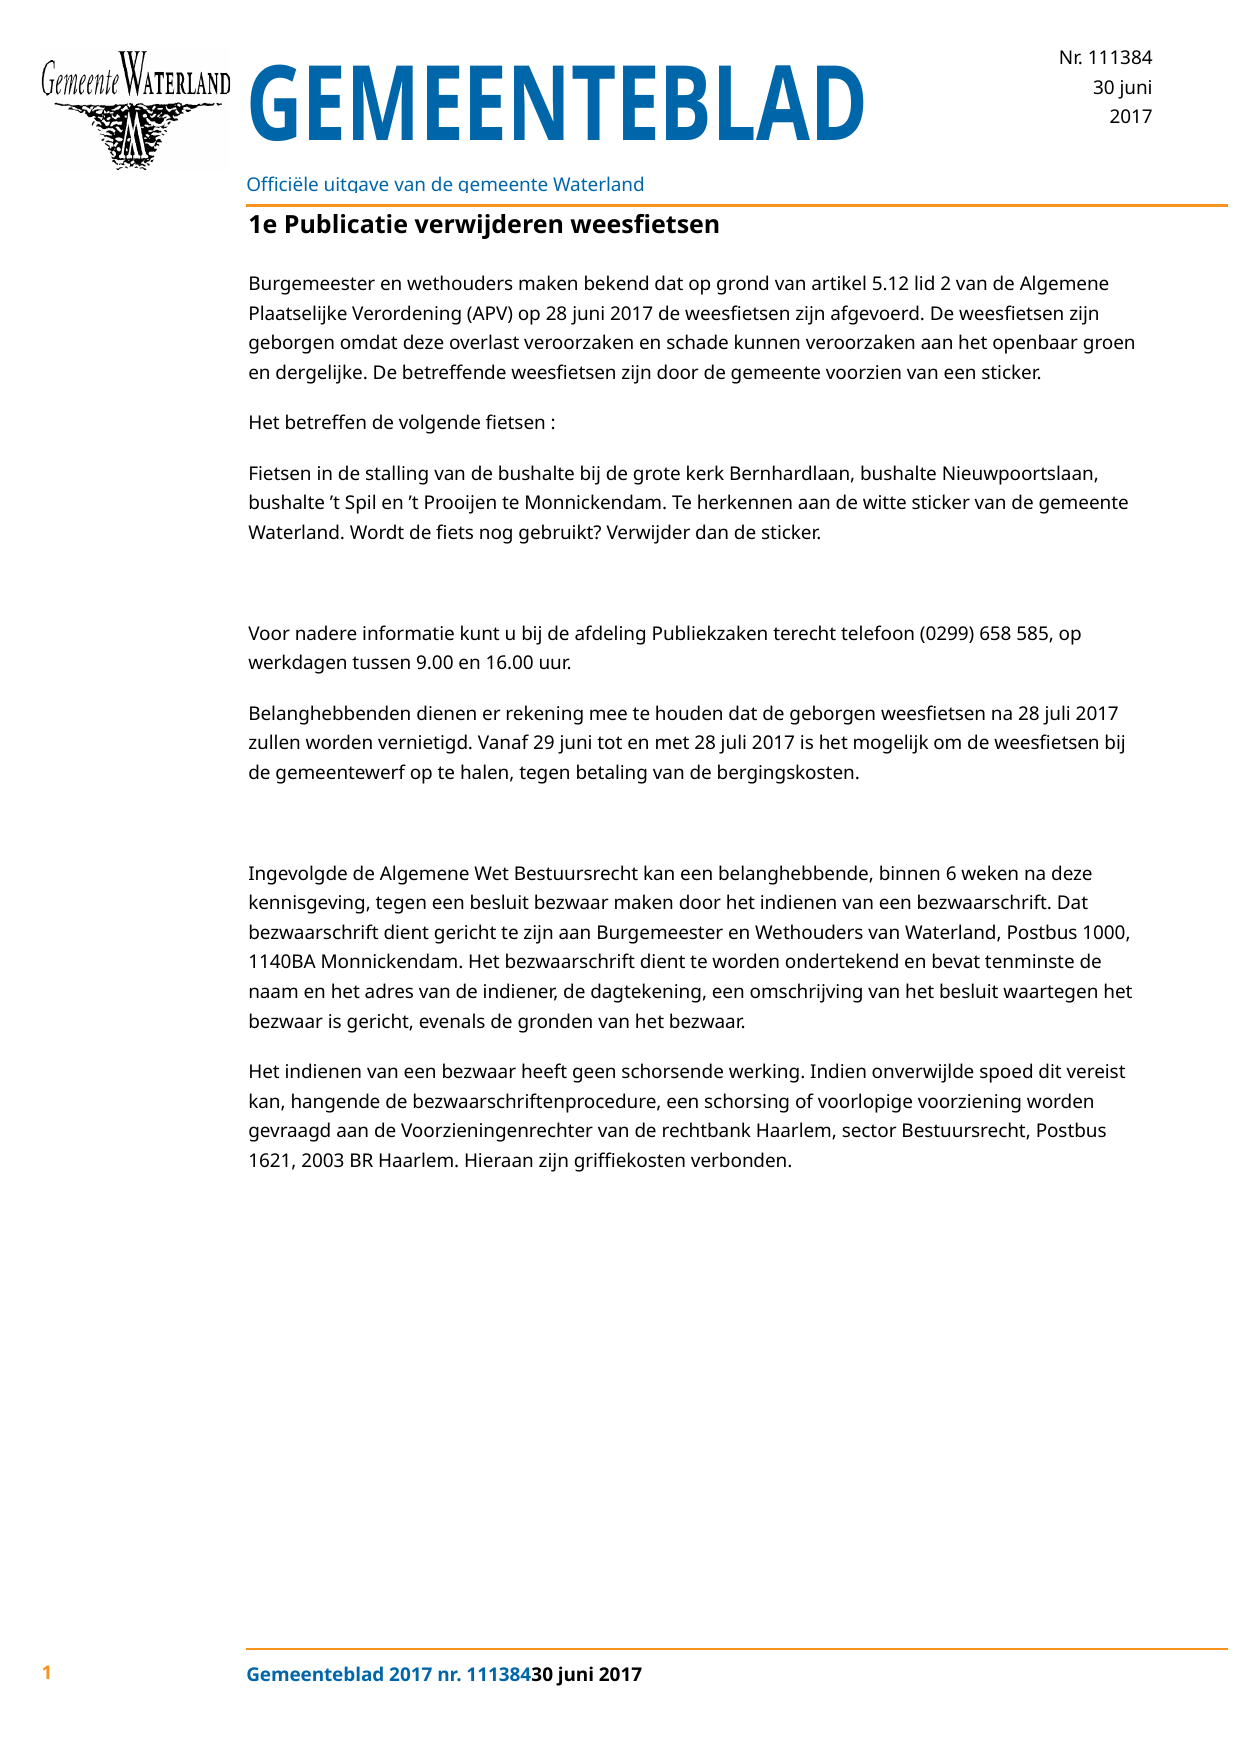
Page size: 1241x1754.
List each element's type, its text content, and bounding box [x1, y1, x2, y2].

picture [41, 47, 231, 172]
text Het indienen van een bezwaar heeft geen schorsende werking. Indien onverwijlde spoed dit vereist kan, hangende de bezwaarschriftenprocedure, een schorsing of voorlopige voorziening worden gevraagd aan de Voorzieningenrechter van de rechtbank Haarlem, sector Bestuursrecht, Postbus 1621, 2003 BR Haarlem. Hieraan zijn griffiekosten verbonden. [248, 1058, 1152, 1173]
text Belanghebbenden dienen er rekening mee te houden dat de geborgen weesfietsen na 28 juli 2017 zullen worden vernietigd. Vanaf 29 juni tot en met 28 juli 2017 is het mogelijk om de weesfietsen bij de gemeentewerf op te halen, tegen betaling van de bergingskosten. [248, 700, 1152, 785]
text Voor nadere informatie kunt u bij de afdeling Publiekzaken terecht telefoon (0299) 658 585, op werkdagen tussen 9.00 en 16.00 uur. [248, 620, 1152, 675]
text Het betreffen de volgende fietsen : [248, 409, 1152, 435]
text Fietsen in de stalling van de bushalte bij de grote kerk Bernhardlaan, bushalte Nieuwpoortslaan, bushalte ’t Spil en ’t Prooijen te Monnickendam. Te herkennen aan de witte sticker van de gemeente Waterland. Wordt de fiets nog gebruikt? Verwijder dan de sticker. [248, 460, 1152, 545]
text 1e Publicatie verwijderen weesfietsen [248, 207, 1152, 241]
text Ingevolgde de Algemene Wet Bestuursrecht kan een belanghebbende, binnen 6 weken na deze kennisgeving, tegen een besluit bezwaar maken door het indienen van een bezwaarschrift. Dat bezwaarschrift dient gericht te zijn aan Burgemeester en Wethouders van Waterland, Postbus 1000, 1140BA Monnickendam. Het bezwaarschrift dient te worden ondertekend en bevat tenminste de naam en het adres van de indiener, de dagtekening, een omschrijving van het besluit waartegen het bezwaar is gericht, evenals de gronden van het bezwaar. [248, 860, 1152, 1033]
text Burgemeester en wethouders maken bekend dat op grond van artikel 5.12 lid 2 van de Algemene Plaatselijke Verordening (APV) op 28 juni 2017 de weesfietsen zijn afgevoerd. De weesfietsen zijn geborgen omdat deze overlast veroorzaken en schade kunnen veroorzaken aan het openbaar groen en dergelijke. De betreffende weesfietsen zijn door de gemeente voorzien van een sticker. [248, 270, 1152, 385]
